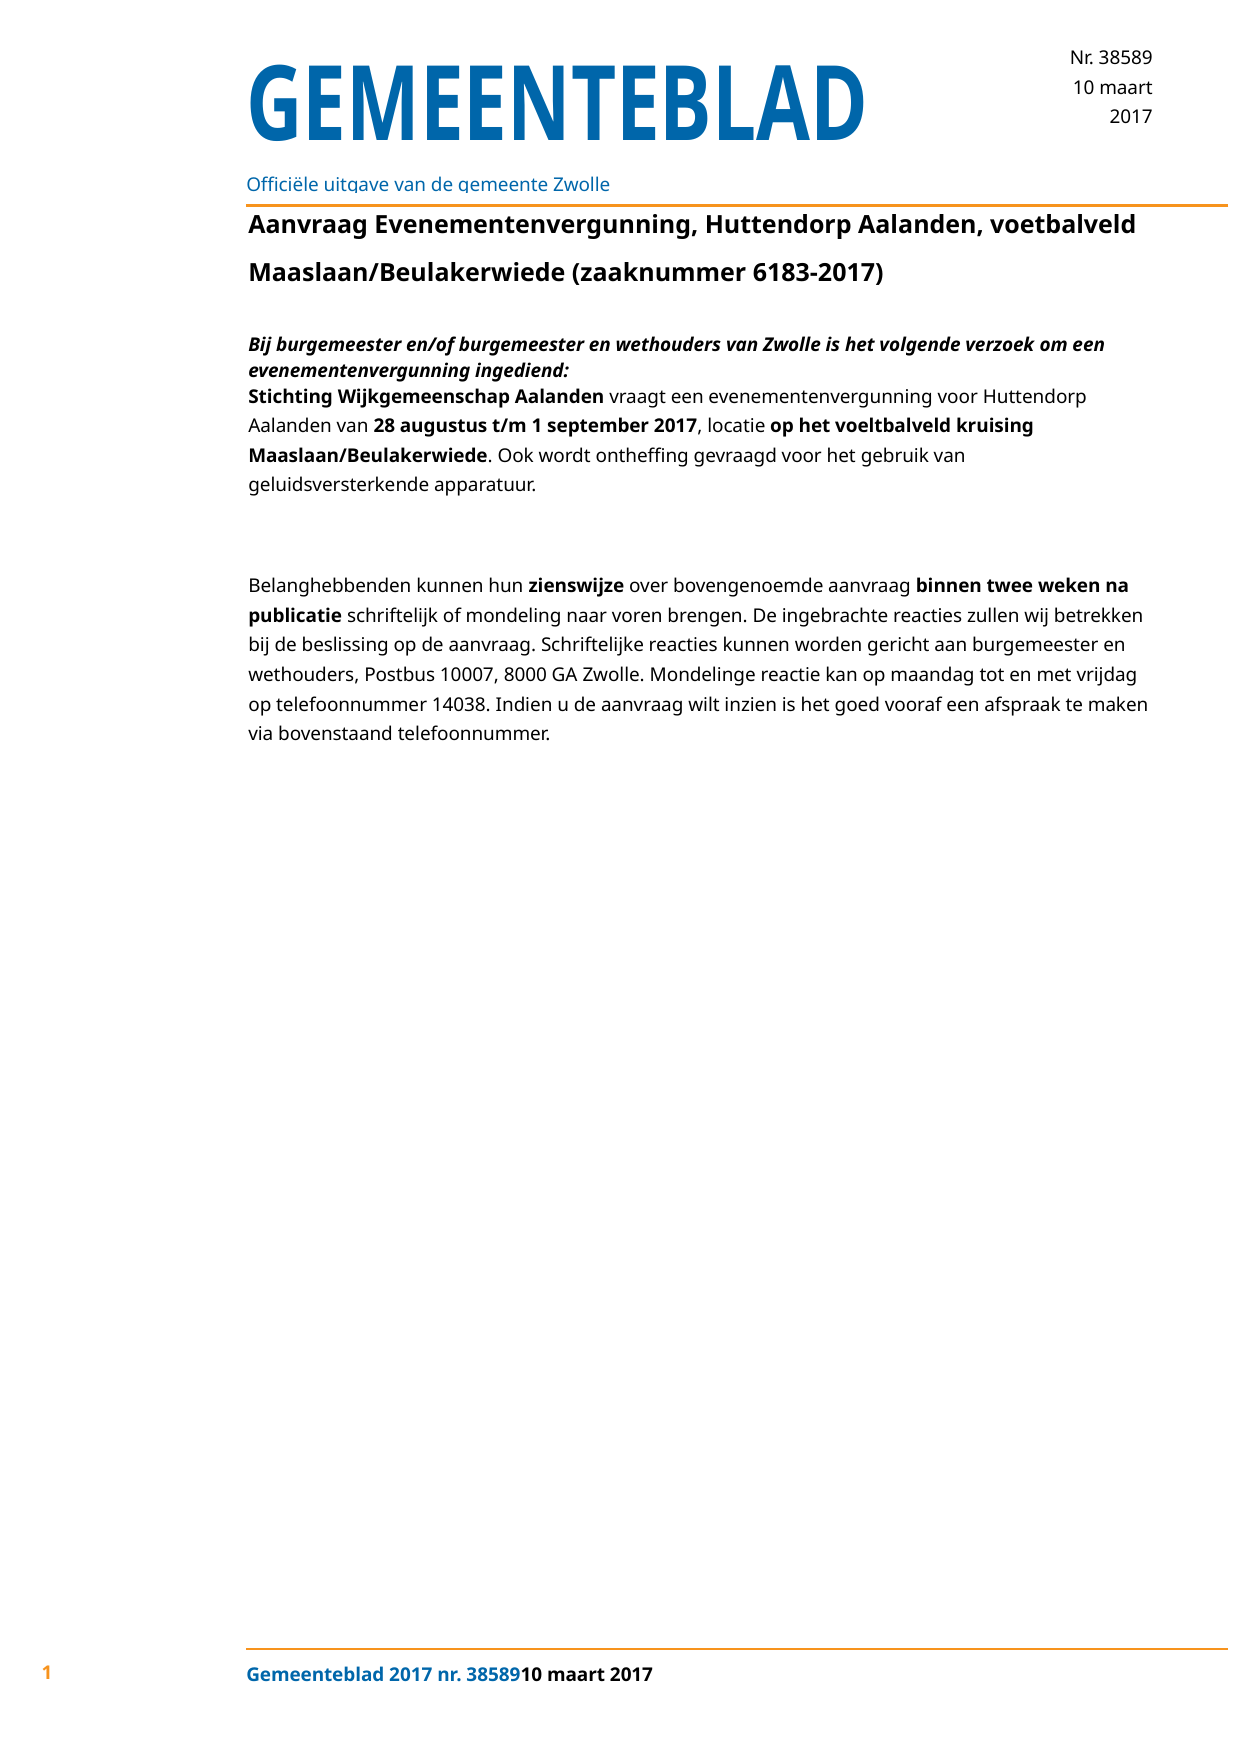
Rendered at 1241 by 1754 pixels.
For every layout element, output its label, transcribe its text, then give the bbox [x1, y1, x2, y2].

text Aanvraag Evenementenvergunning, Huttendorp Aalanden, voetbalveld Maaslaan/Beulakerwiede (zaaknummer 6183-2017) [248, 207, 1152, 288]
picture [41, 47, 231, 172]
text Stichting Wijkgemeenschap Aalanden vraagt een evenementenvergunning voor Huttendorp Aalanden van 28 augustus t/m 1 september 2017, locatie op het voeltbalveld kruising Maaslaan/Beulakerwiede. Ook wordt ontheffing gevraagd voor het gebruik van geluidsversterkende apparatuur. [248, 383, 1152, 497]
text Bij burgemeester en/of burgemeester en wethouders van Zwolle is het volgende verzoek om een evenementenvergunning ingediend: [248, 331, 1152, 383]
text Belanghebbenden kunnen hun zienswijze over bovengenoemde aanvraag binnen twee weken na publicatie schriftelijk of mondeling naar voren brengen. De ingebrachte reacties zullen wij betrekken bij de beslissing op de aanvraag. Schriftelijke reacties kunnen worden gericht aan burgemeester en wethouders, Postbus 10007, 8000 GA Zwolle. Mondelinge reactie kan op maandag tot en met vrijdag op telefoonnummer 14038. Indien u de aanvraag wilt inzien is het goed vooraf een afspraak te maken via bovenstaand telefoonnummer. [248, 572, 1152, 746]
